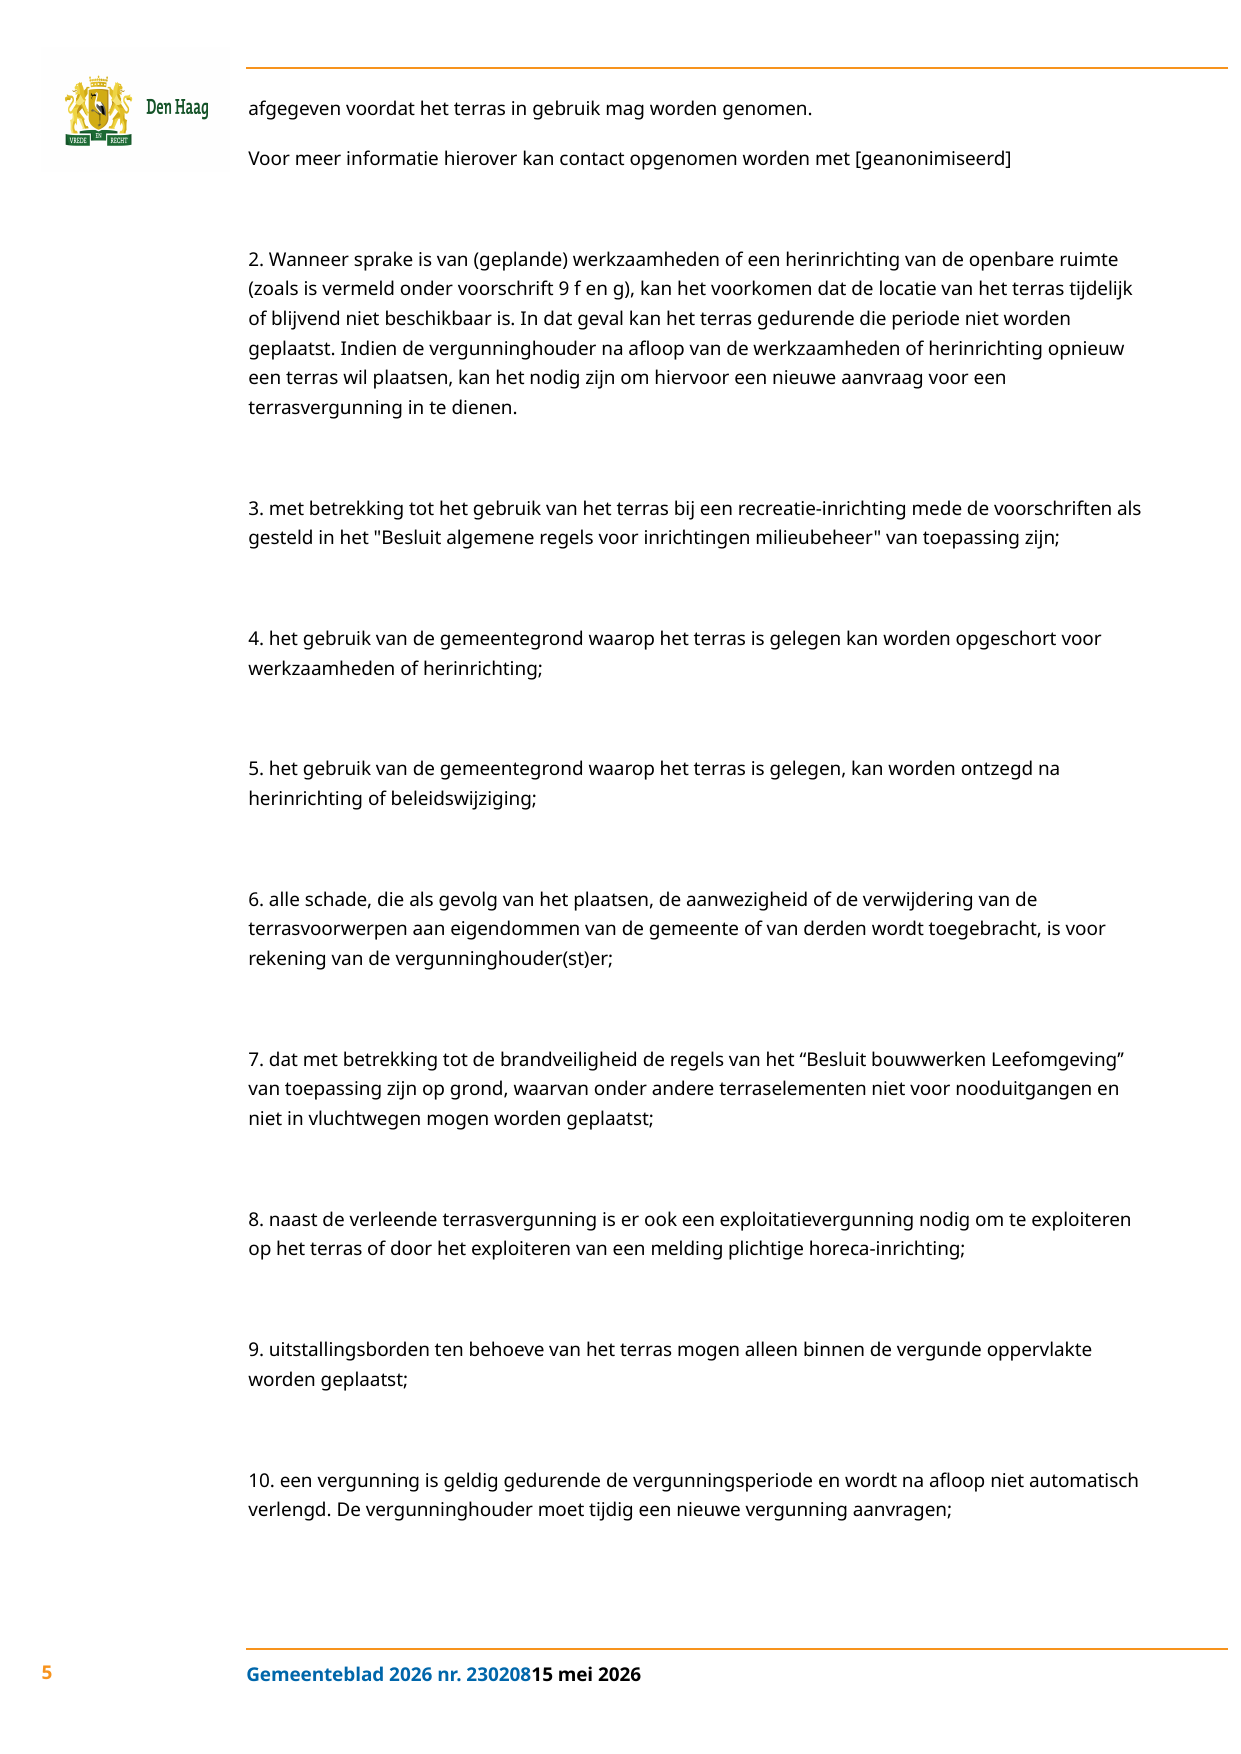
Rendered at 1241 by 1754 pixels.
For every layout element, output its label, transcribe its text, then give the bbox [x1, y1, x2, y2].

text 8. naast de verleende terrasvergunning is er ook een exploitatievergunning nodig om te exploiteren op het terras of door het exploiteren van een melding plichtige horeca-inrichting; [248, 1206, 1152, 1261]
text 10. een vergunning is geldig gedurende de vergunningsperiode en wordt na afloop niet automatisch verlengd. De vergunninghouder moet tijdig een nieuwe vergunning aanvragen; [248, 1467, 1152, 1522]
text 7. dat met betrekking tot de brandveiligheid de regels van het “Besluit bouwwerken Leefomgeving’’ van toepassing zijn op grond, waarvan onder andere terraselementen niet voor nooduitgangen en niet in vluchtwegen mogen worden geplaatst; [248, 1046, 1152, 1131]
text 4. het gebruik van de gemeentegrond waarop het terras is gelegen kan worden opgeschort voor werkzaamheden of herinrichting; [248, 625, 1152, 681]
text 2. Wanneer sprake is van (geplande) werkzaamheden of een herinrichting van de openbare ruimte (zoals is vermeld onder voorschrift 9 f en g), kan het voorkomen dat de locatie van het terras tijdelijk of blijvend niet beschikbaar is. In dat geval kan het terras gedurende die periode niet worden geplaatst. Indien de vergunninghouder na afloop van de werkzaamheden of herinrichting opnieuw een terras wil plaatsen, kan het nodig zijn om hiervoor een nieuwe aanvraag voor een terrasvergunning in te dienen. [248, 246, 1152, 420]
text Voor meer informatie hierover kan contact opgenomen worden met [geanonimiseerd] [248, 145, 1152, 171]
text 9. uitstallingsborden ten behoeve van het terras mogen alleen binnen de vergunde oppervlakte worden geplaatst; [248, 1336, 1152, 1392]
picture [41, 47, 231, 172]
text afgegeven voordat het terras in gebruik mag worden genomen. [248, 95, 1152, 121]
text 3. met betrekking tot het gebruik van het terras bij een recreatie-inrichting mede de voorschriften als gesteld in het "Besluit algemene regels voor inrichtingen milieubeheer" van toepassing zijn; [248, 495, 1152, 550]
text 5. het gebruik van de gemeentegrond waarop het terras is gelegen, kan worden ontzegd na herinrichting of beleidswijziging; [248, 756, 1152, 811]
text 6. alle schade, die als gevolg van het plaatsen, de aanwezigheid of de verwijdering van de terrasvoorwerpen aan eigendommen van de gemeente of van derden wordt toegebracht, is voor rekening van de vergunninghouder(st)er; [248, 886, 1152, 971]
